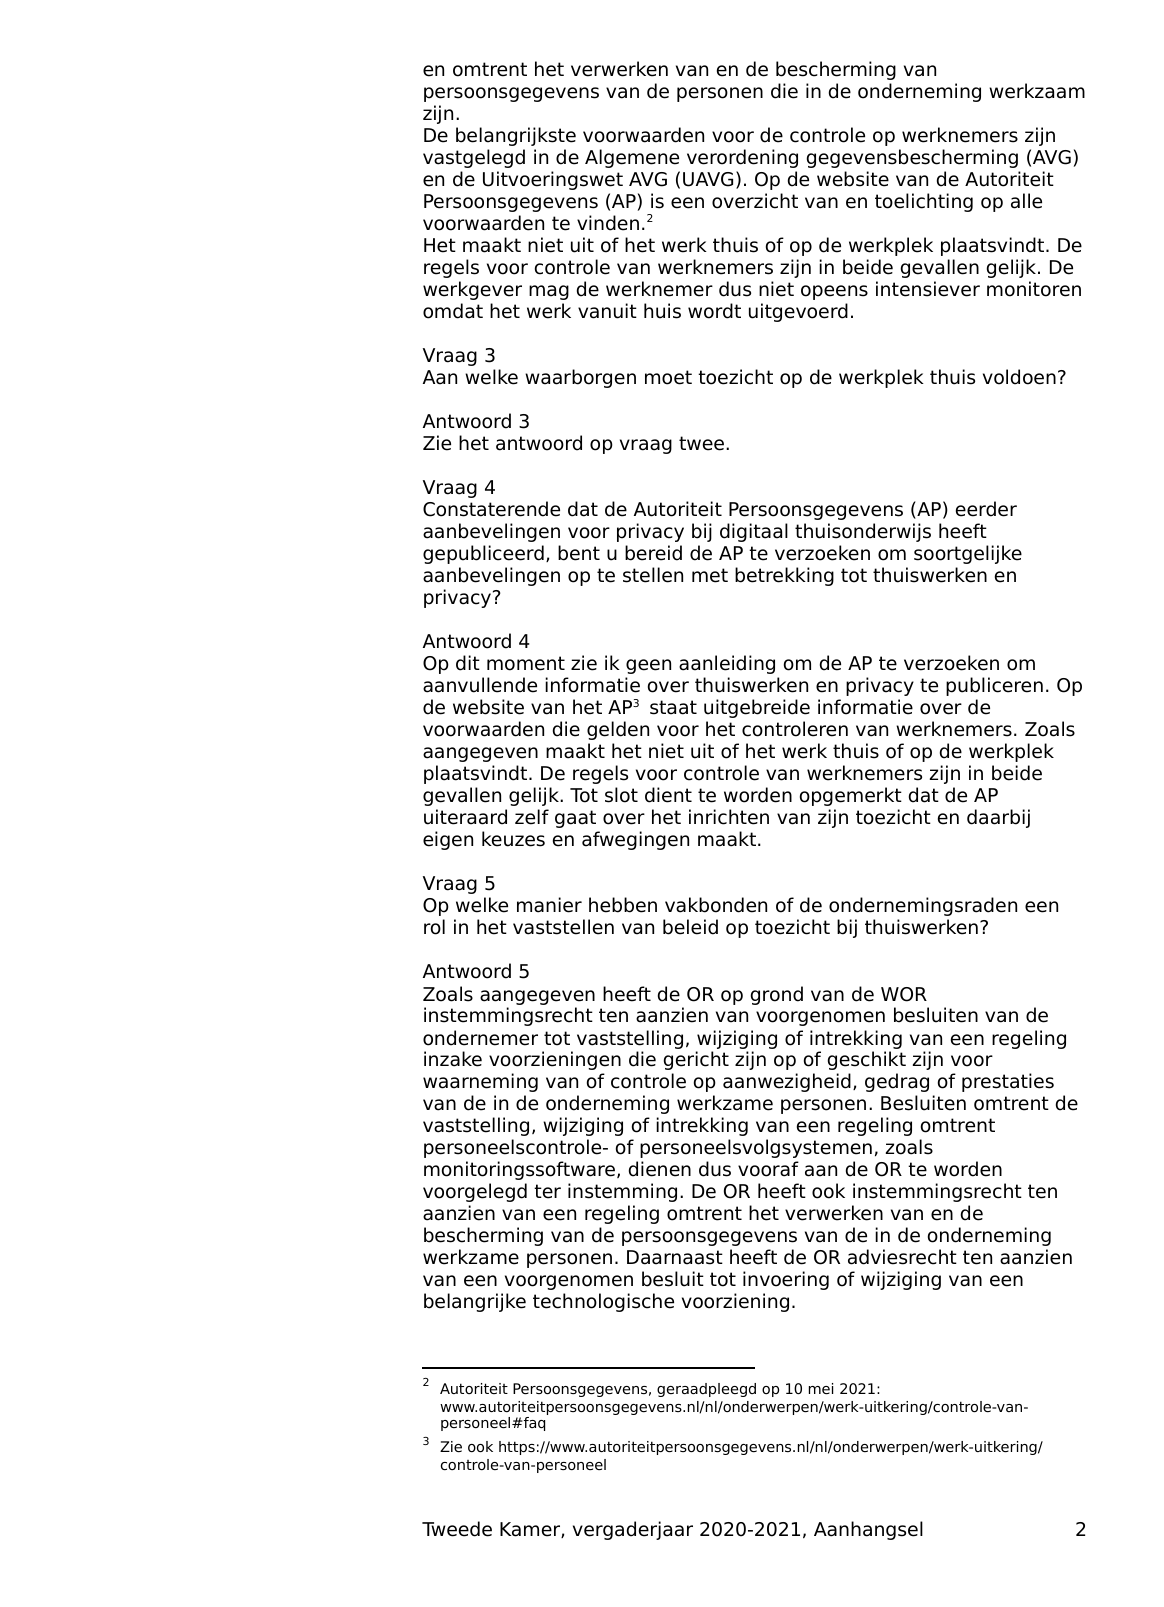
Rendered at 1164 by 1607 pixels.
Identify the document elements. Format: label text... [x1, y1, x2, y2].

text Vraag 4 [422, 477, 1087, 499]
text Vraag 5 [422, 873, 1087, 895]
text Zie het antwoord op vraag twee. [422, 433, 1087, 455]
text Op welke manier hebben vakbonden of de ondernemingsraden een rol in het vaststellen van beleid op toezicht bij thuiswerken? [422, 895, 1087, 939]
text Zoals aangegeven heeft de OR op grond van de WOR instemmingsrecht ten aanzien van voorgenomen besluiten van de ondernemer tot vaststelling, wijziging of intrekking van een regeling inzake voorzieningen die gericht zijn op of geschikt zijn voor waarneming van of controle op aanwezigheid, gedrag of prestaties van de in de onderneming werkzame personen. Besluiten omtrent de vaststelling, wijziging of intrekking van een regeling omtrent personeelscontrole- of personeelsvolgsystemen, zoals monitoringssoftware, dienen dus vooraf aan de OR te worden voorgelegd ter instemming. De OR heeft ook instemmingsrecht ten aanzien van een regeling omtrent het verwerken van en de bescherming van de persoonsgegevens van de in de onderneming werkzame personen. Daarnaast heeft de OR adviesrecht ten aanzien van een voorgenomen besluit tot invoering of wijziging van een belangrijke technologische voorziening. [422, 983, 1087, 1313]
text De belangrijkste voorwaarden voor de controle op werknemers zijn vastgelegd in de Algemene verordening gegevensbescherming (AVG) en de Uitvoeringswet AVG (UAVG). Op de website van de Autoriteit Persoonsgegevens (AP) is een overzicht van en toelichting op alle voorwaarden te vinden. [422, 125, 1087, 235]
text Antwoord 3 [422, 411, 1087, 433]
text Het maakt niet uit of het werk thuis of op de werkplek plaatsvindt. De regels voor controle van werknemers zijn in beide gevallen gelijk. De werkgever mag de werknemer dus niet opeens intensiever monitoren omdat het werk vanuit huis wordt uitgevoerd. [422, 235, 1087, 323]
text Antwoord 5 [422, 961, 1087, 983]
text Aan welke waarborgen moet toezicht op de werkplek thuis voldoen? [422, 367, 1087, 389]
text Constaterende dat de Autoriteit Persoonsgegevens (AP) eerder aanbevelingen voor privacy bij digitaal thuisonderwijs heeft gepubliceerd, bent u bereid de AP te verzoeken om soortgelijke aanbevelingen op te stellen met betrekking tot thuiswerken en privacy? [422, 499, 1087, 609]
text Antwoord 4 [422, 631, 1087, 653]
text en omtrent het verwerken van en de bescherming van persoonsgegevens van de personen die in de onderneming werkzaam zijn. [422, 59, 1087, 125]
text Op dit moment zie ik geen aanleiding om de AP te verzoeken om aanvullende informatie over thuiswerken en privacy te publiceren. Op de website van het AP staat uitgebreide informatie over de voorwaarden die gelden voor het controleren van werknemers. Zoals aangegeven maakt het niet uit of het werk thuis of op de werkplek plaatsvindt. De regels voor controle van werknemers zijn in beide gevallen gelijk. Tot slot dient te worden opgemerkt dat de AP uiteraard zelf gaat over het inrichten van zijn toezicht en daarbij eigen keuzes en afwegingen maakt. [422, 653, 1087, 851]
text Zie ook https://www.autoriteitpersoonsgegevens.nl/nl/onderwerpen/werk-uitkering/controle-van-personeel [422, 1435, 1087, 1474]
text Vraag 3 [422, 345, 1087, 367]
text Autoriteit Persoonsgegevens, geraadpleegd op 10 mei 2021: www.autoriteitpersoonsgegevens.nl/nl/onderwerpen/werk-uitkering/controle-van-personeel#faq [422, 1377, 1087, 1432]
